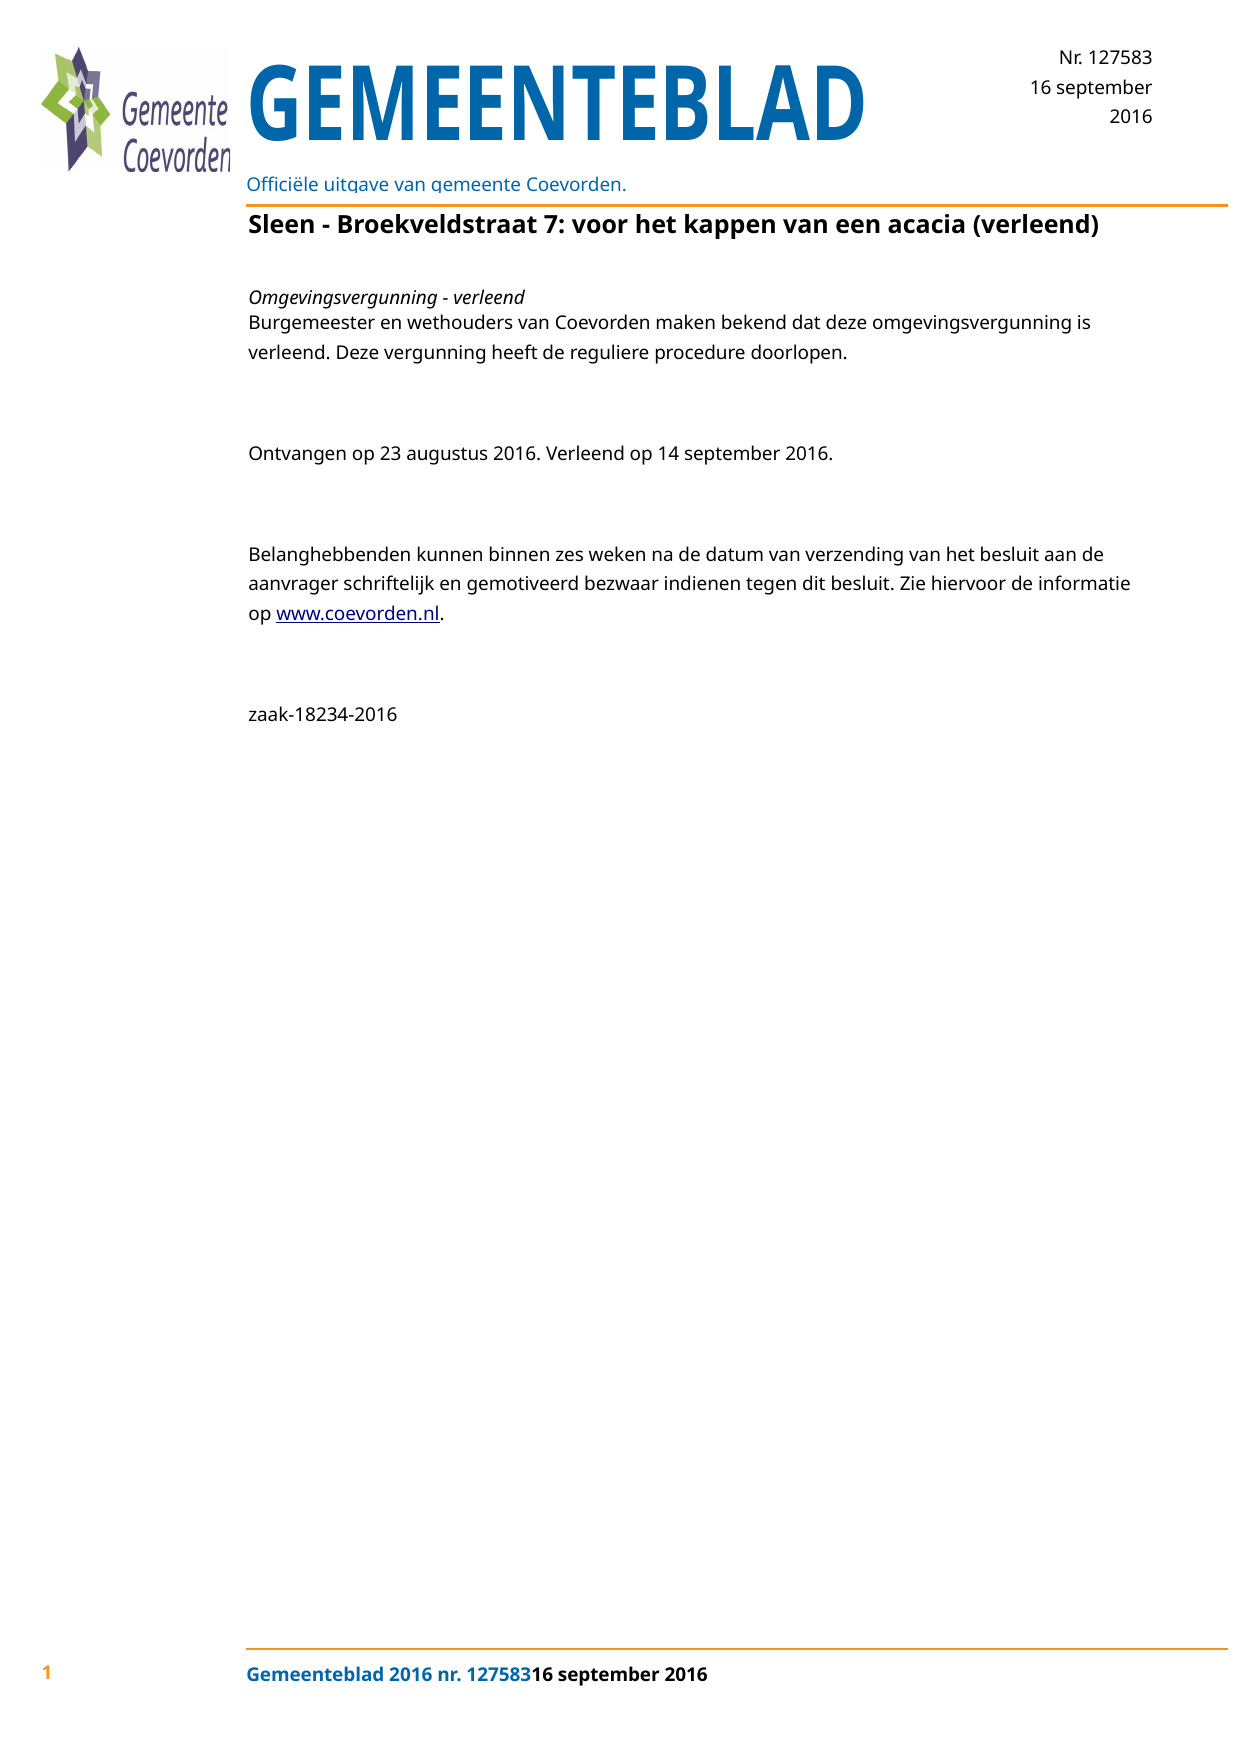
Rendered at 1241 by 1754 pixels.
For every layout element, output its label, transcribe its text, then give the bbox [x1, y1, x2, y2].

text Burgemeester en wethouders van Coevorden maken bekend dat deze omgevingsvergunning is verleend. Deze vergunning heeft de reguliere procedure doorlopen. [248, 309, 1152, 365]
text Omgevingsvergunning - verleend [248, 284, 1152, 309]
text Sleen - Broekveldstraat 7: voor het kappen van een acacia (verleend) [248, 207, 1152, 241]
text Belanghebbenden kunnen binnen zes weken na de datum van verzending van het besluit aan de aanvrager schriftelijk en gemotiveerd bezwaar indienen tegen dit besluit. Zie hiervoor de informatie op www.coevorden.nl. [248, 541, 1152, 626]
text Ontvangen op 23 augustus 2016. Verleend op 14 september 2016. [248, 440, 1152, 466]
text zaak-18234-2016 [248, 701, 1152, 727]
picture [41, 47, 231, 172]
